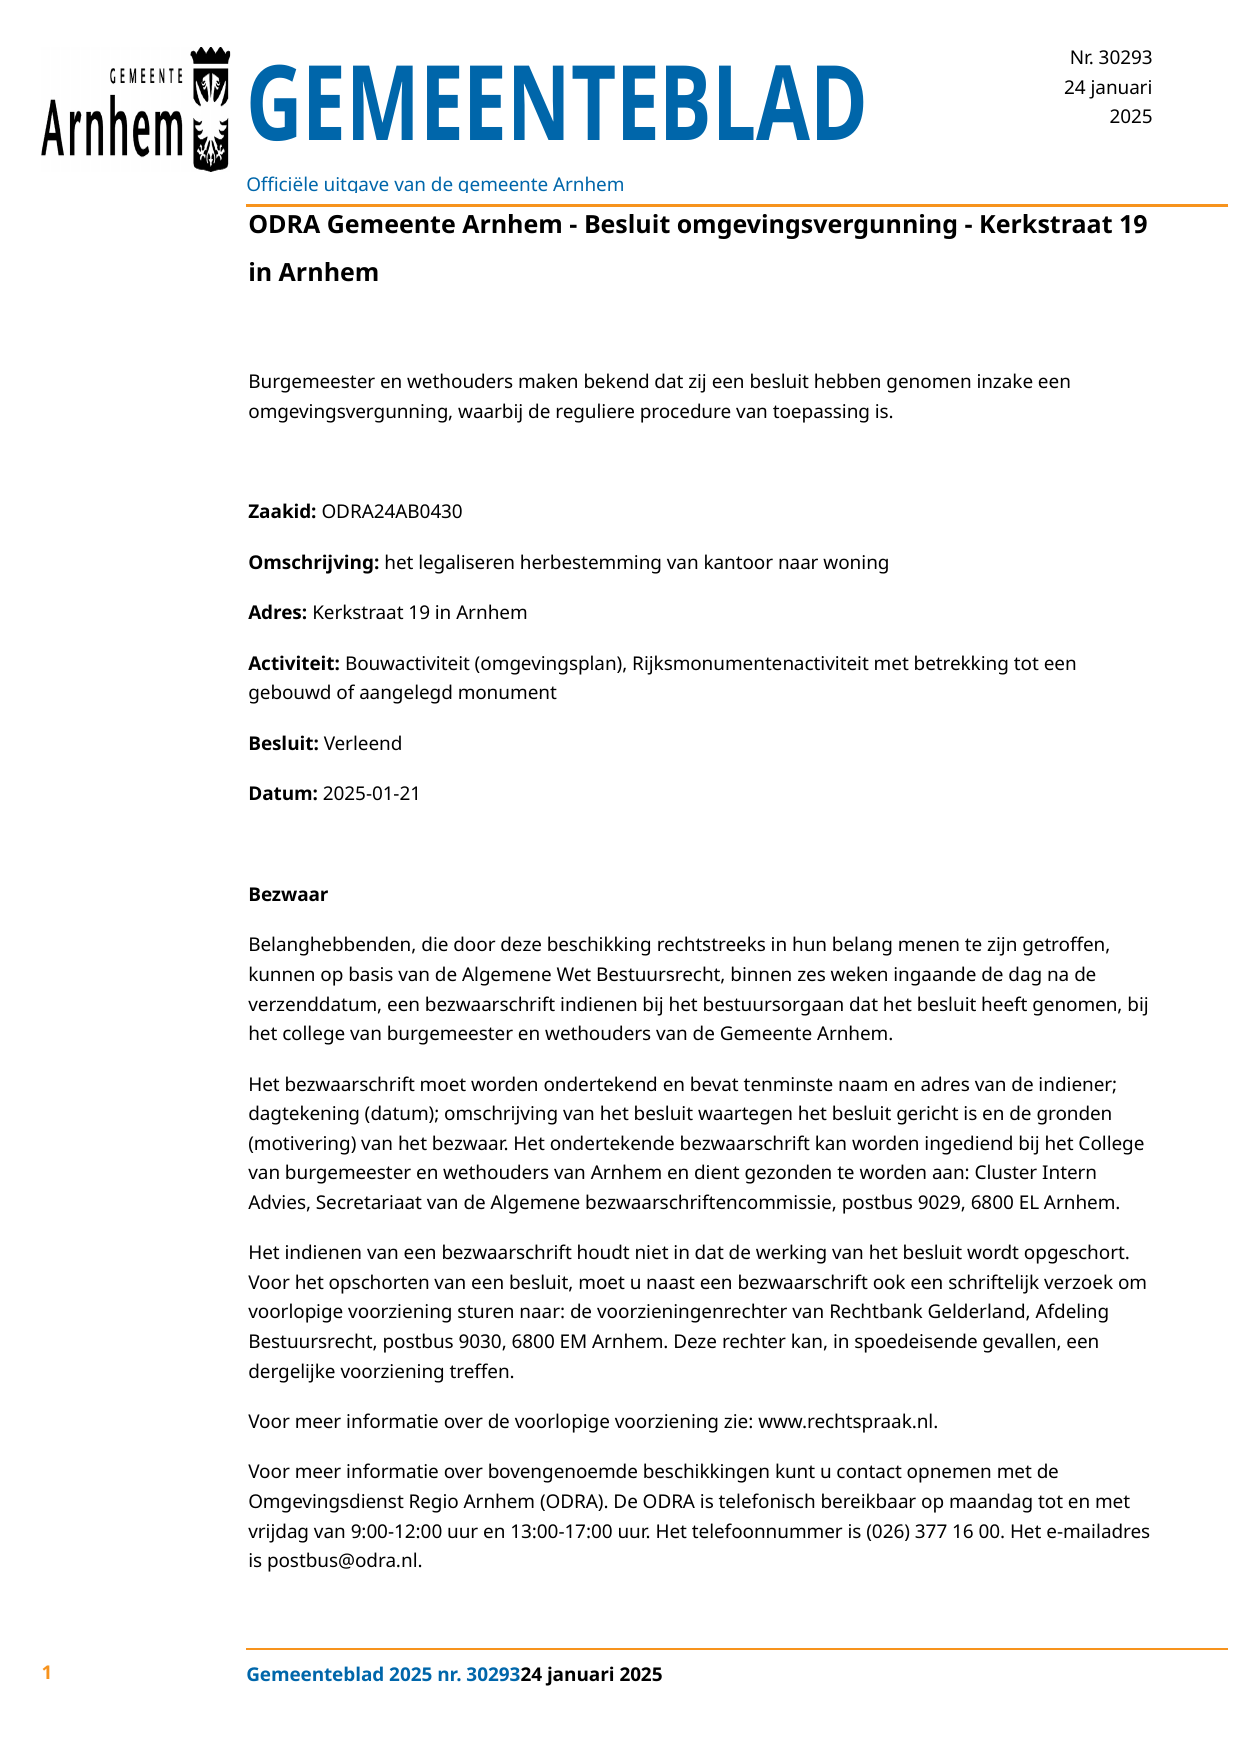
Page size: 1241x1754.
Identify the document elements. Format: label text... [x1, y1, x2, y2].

text Belanghebbenden, die door deze beschikking rechtstreeks in hun belang menen te zijn getroffen, kunnen op basis van de Algemene Wet Bestuursrecht, binnen zes weken ingaande de dag na de verzenddatum, een bezwaarschrift indienen bij het bestuursorgaan dat het besluit heeft genomen, bij het college van burgemeester en wethouders van de Gemeente Arnhem. [248, 932, 1152, 1046]
text Bezwaar [248, 881, 1152, 907]
text Voor meer informatie over de voorlopige voorziening zie: www.rechtspraak.nl. [248, 1408, 1152, 1434]
text Activiteit: Bouwactiviteit (omgevingsplan), Rijksmonumentenactiviteit met betrekking tot een gebouwd of aangelegd monument [248, 650, 1152, 705]
text Het indienen van een bezwaarschrift houdt niet in dat de werking van het besluit wordt opgeschort. Voor het opschorten van een besluit, moet u naast een bezwaarschrift ook een schriftelijk verzoek om voorlopige voorziening sturen naar: de voorzieningenrechter van Rechtbank Gelderland, Afdeling Bestuursrecht, postbus 9030, 6800 EM Arnhem. Deze rechter kan, in spoedeisende gevallen, een dergelijke voorziening treffen. [248, 1239, 1152, 1384]
picture [41, 47, 231, 172]
text Omschrijving: het legaliseren herbestemming van kantoor naar woning [248, 549, 1152, 575]
text Besluit: Verleend [248, 730, 1152, 756]
text Zaakid: ODRA24AB0430 [248, 499, 1152, 524]
text Burgemeester en wethouders maken bekend dat zij een besluit hebben genomen inzake een omgevingsvergunning, waarbij de reguliere procedure van toepassing is. [248, 368, 1152, 424]
text Voor meer informatie over bovengenoemde beschikkingen kunt u contact opnemen met de Omgevingsdienst Regio Arnhem (ODRA). De ODRA is telefonisch bereikbaar op maandag tot en met vrijdag van 9:00-12:00 uur en 13:00-17:00 uur. Het telefoonnummer is (026) 377 16 00. Het e-mailadres is postbus@odra.nl. [248, 1459, 1152, 1573]
text Datum: 2025-01-21 [248, 780, 1152, 806]
text Het bezwaarschrift moet worden ondertekend en bevat tenminste naam en adres van de indiener; dagtekening (datum); omschrijving van het besluit waartegen het besluit gericht is en de gronden (motivering) van het bezwaar. Het ondertekende bezwaarschrift kan worden ingediend bij het College van burgemeester en wethouders van Arnhem en dient gezonden te worden aan: Cluster Intern Advies, Secretariaat van de Algemene bezwaarschriftencommissie, postbus 9029, 6800 EL Arnhem. [248, 1071, 1152, 1215]
text Adres: Kerkstraat 19 in Arnhem [248, 599, 1152, 625]
text ODRA Gemeente Arnhem - Besluit omgevingsvergunning - Kerkstraat 19 in Arnhem [248, 207, 1152, 288]
